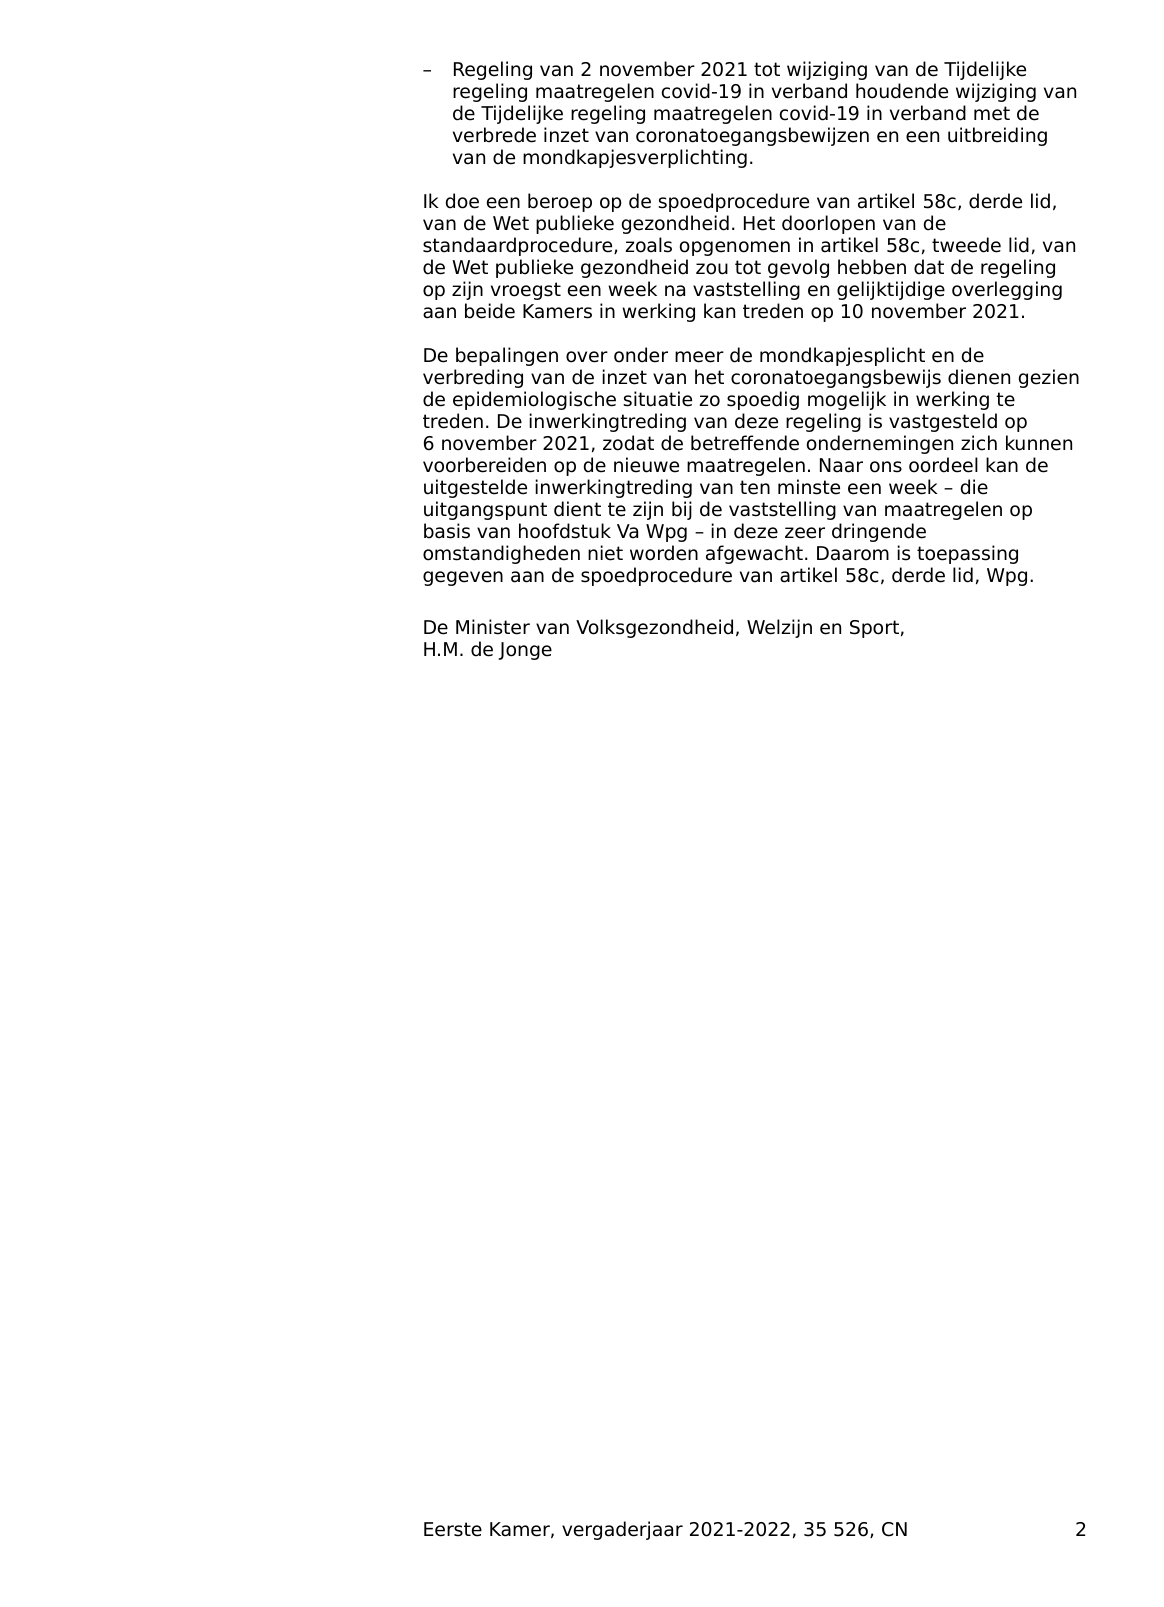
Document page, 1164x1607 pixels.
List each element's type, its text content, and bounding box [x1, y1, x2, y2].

text De bepalingen over onder meer de mondkapjesplicht en de verbreding van de inzet van het coronatoegangsbewijs dienen gezien de epidemiologische situatie zo spoedig mogelijk in werking te treden. De inwerkingtreding van deze regeling is vastgesteld op 6 november 2021, zodat de betreffende ondernemingen zich kunnen voorbereiden op de nieuwe maatregelen. Naar ons oordeel kan de uitgestelde inwerkingtreding van ten minste een week – die uitgangspunt dient te zijn bij de vaststelling van maatregelen op basis van hoofdstuk Va Wpg – in deze zeer dringende omstandigheden niet worden afgewacht. Daarom is toepassing gegeven aan de spoedprocedure van artikel 58c, derde lid, Wpg. [422, 345, 1087, 587]
text Ik doe een beroep op de spoedprocedure van artikel 58c, derde lid, van de Wet publieke gezondheid. Het doorlopen van de standaardprocedure, zoals opgenomen in artikel 58c, tweede lid, van de Wet publieke gezondheid zou tot gevolg hebben dat de regeling op zijn vroegst een week na vaststelling en gelijktijdige overlegging aan beide Kamers in werking kan treden op 10 november 2021. [422, 191, 1087, 323]
text – Regeling van 2 november 2021 tot wijziging van de Tijdelijke regeling maatregelen covid-19 in verband houdende wijziging van de Tijdelijke regeling maatregelen covid-19 in verband met de verbrede inzet van coronatoegangsbewijzen en een uitbreiding van de mondkapjesverplichting. [422, 59, 1087, 169]
text De Minister van Volksgezondheid, Welzijn en Sport, H.M. de Jonge [422, 617, 1087, 661]
